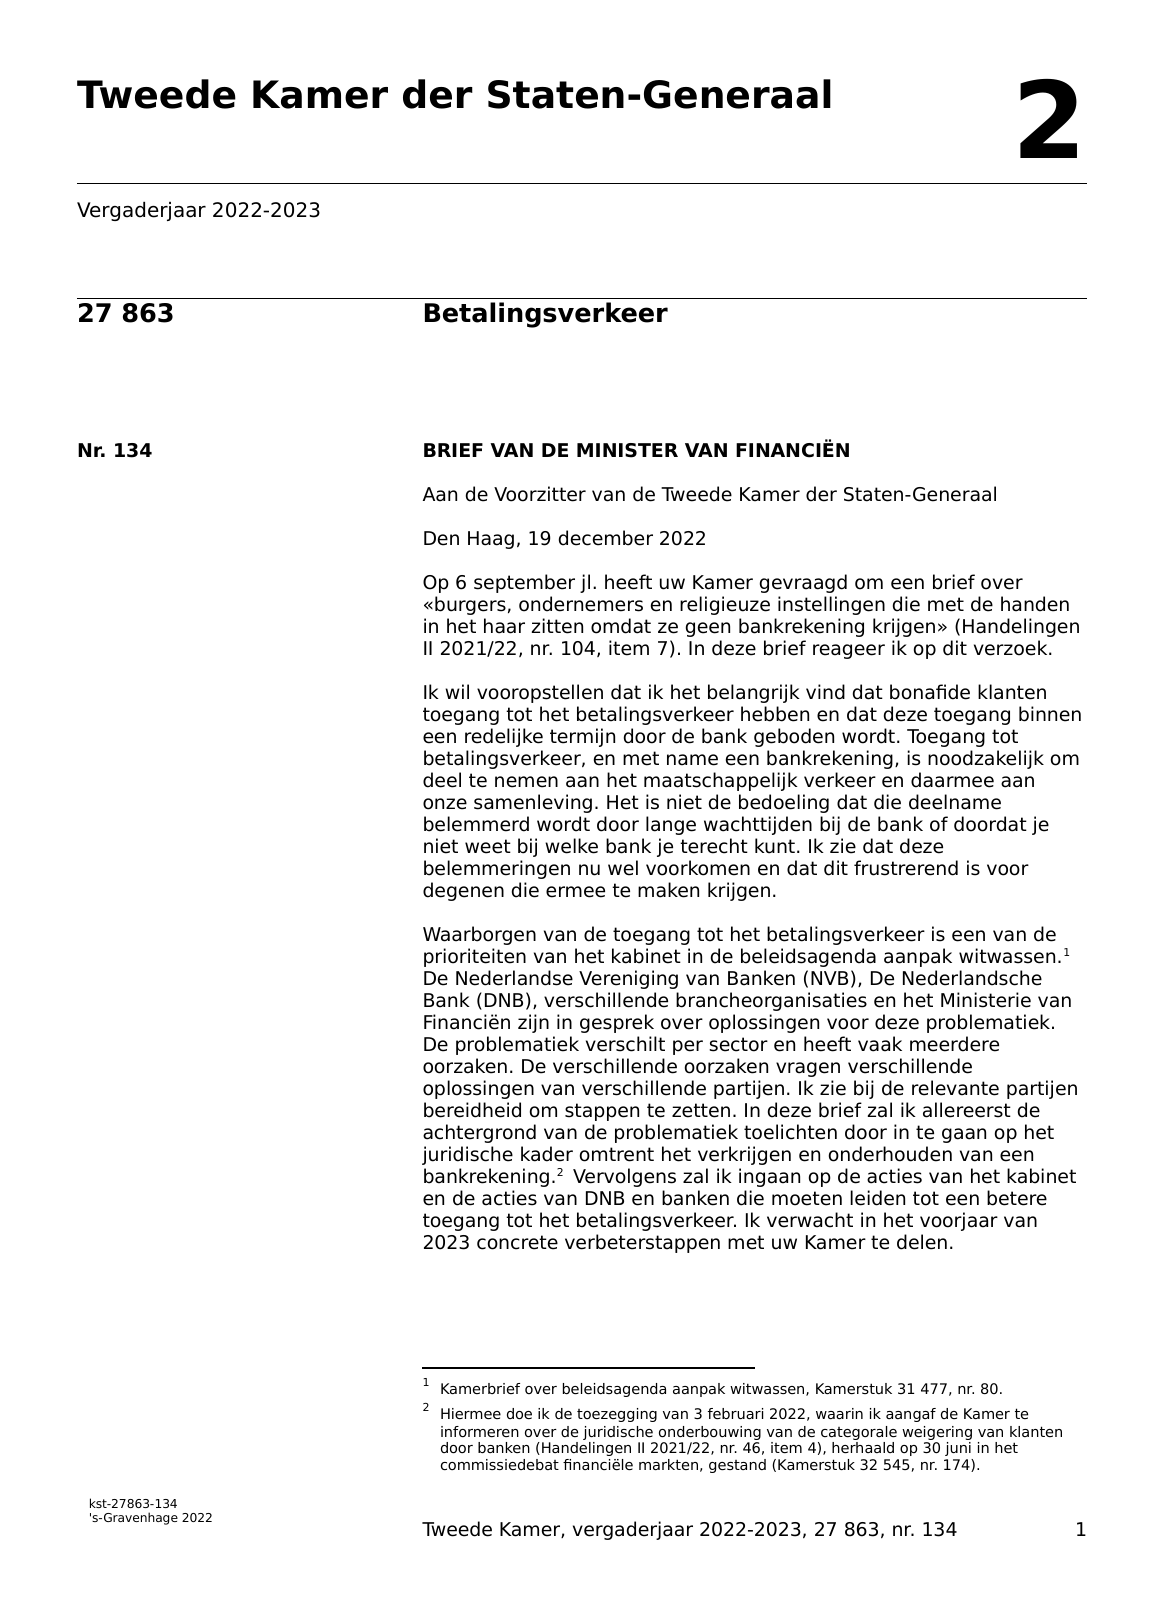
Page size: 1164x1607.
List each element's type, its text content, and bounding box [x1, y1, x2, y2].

text Hiermee doe ik de toezegging van 3 februari 2022, waarin ik aangaf de Kamer te informeren over de juridische onderbouwing van de categorale weigering van klanten door banken (Handelingen II 2021/22, nr. 46, item 4), herhaald op 30 juni in het commissiedebat financiële markten, gestand (Kamerstuk 32 545, nr. 174). [422, 1402, 1087, 1474]
text Aan de Voorzitter van de Tweede Kamer der Staten-Generaal [422, 484, 1087, 506]
table_header 2 [886, 59, 1087, 183]
text Kamerbrief over beleidsagenda aanpak witwassen, Kamerstuk 31 477, nr. 80. [422, 1377, 1087, 1399]
text kst-27863-134 [88, 1497, 323, 1511]
text Den Haag, 19 december 2022 [422, 528, 1087, 550]
table_header Tweede Kamer der Staten-Generaal [77, 59, 886, 183]
text Op 6 september jl. heeft uw Kamer gevraagd om een brief over «burgers, ondernemers en religieuze instellingen die met de handen in het haar zitten omdat ze geen bankrekening krijgen» (Handelingen II 2021/22, nr. 104, item 7). In deze brief reageer ik op dit verzoek. [422, 572, 1087, 660]
text Waarborgen van de toegang tot het betalingsverkeer is een van de prioriteiten van het kabinet in de beleidsagenda aanpak witwassen. De Nederlandse Vereniging van Banken (NVB), De Nederlandsche Bank (DNB), verschillende brancheorganisaties en het Ministerie van Financiën zijn in gesprek over oplossingen voor deze problematiek. De problematiek verschilt per sector en heeft vaak meerdere oorzaken. De verschillende oorzaken vragen verschillende oplossingen van verschillende partijen. Ik zie bij de relevante partijen bereidheid om stappen te zetten. In deze brief zal ik allereerst de achtergrond van de problematiek toelichten door in te gaan op het juridische kader omtrent het verkrijgen en onderhouden van een bankrekening. Vervolgens zal ik ingaan op de acties van het kabinet en de acties van DNB en banken die moeten leiden tot een betere toegang tot het betalingsverkeer. Ik verwacht in het voorjaar van 2023 concrete verbeterstappen met uw Kamer te delen. [422, 924, 1087, 1254]
text Ik wil vooropstellen dat ik het belangrijk vind dat bonafide klanten toegang tot het betalingsverkeer hebben en dat deze toegang binnen een redelijke termijn door de bank geboden wordt. Toegang tot betalingsverkeer, en met name een bankrekening, is noodzakelijk om deel te nemen aan het maatschappelijk verkeer en daarmee aan onze samenleving. Het is niet de bedoeling dat die deelname belemmerd wordt door lange wachttijden bij de bank of doordat je niet weet bij welke bank je terecht kunt. Ik zie dat deze belemmeringen nu wel voorkomen en dat dit frustrerend is voor degenen die ermee te maken krijgen. [422, 682, 1087, 902]
text 's-Gravenhage 2022 [88, 1511, 323, 1525]
subtitle 27 863 Betalingsverkeer [77, 299, 1087, 329]
subtitle Nr. 134 BRIEF VAN DE MINISTER VAN FINANCIËN [77, 440, 1087, 462]
table_cell Vergaderjaar 2022-2023 [77, 184, 1087, 298]
